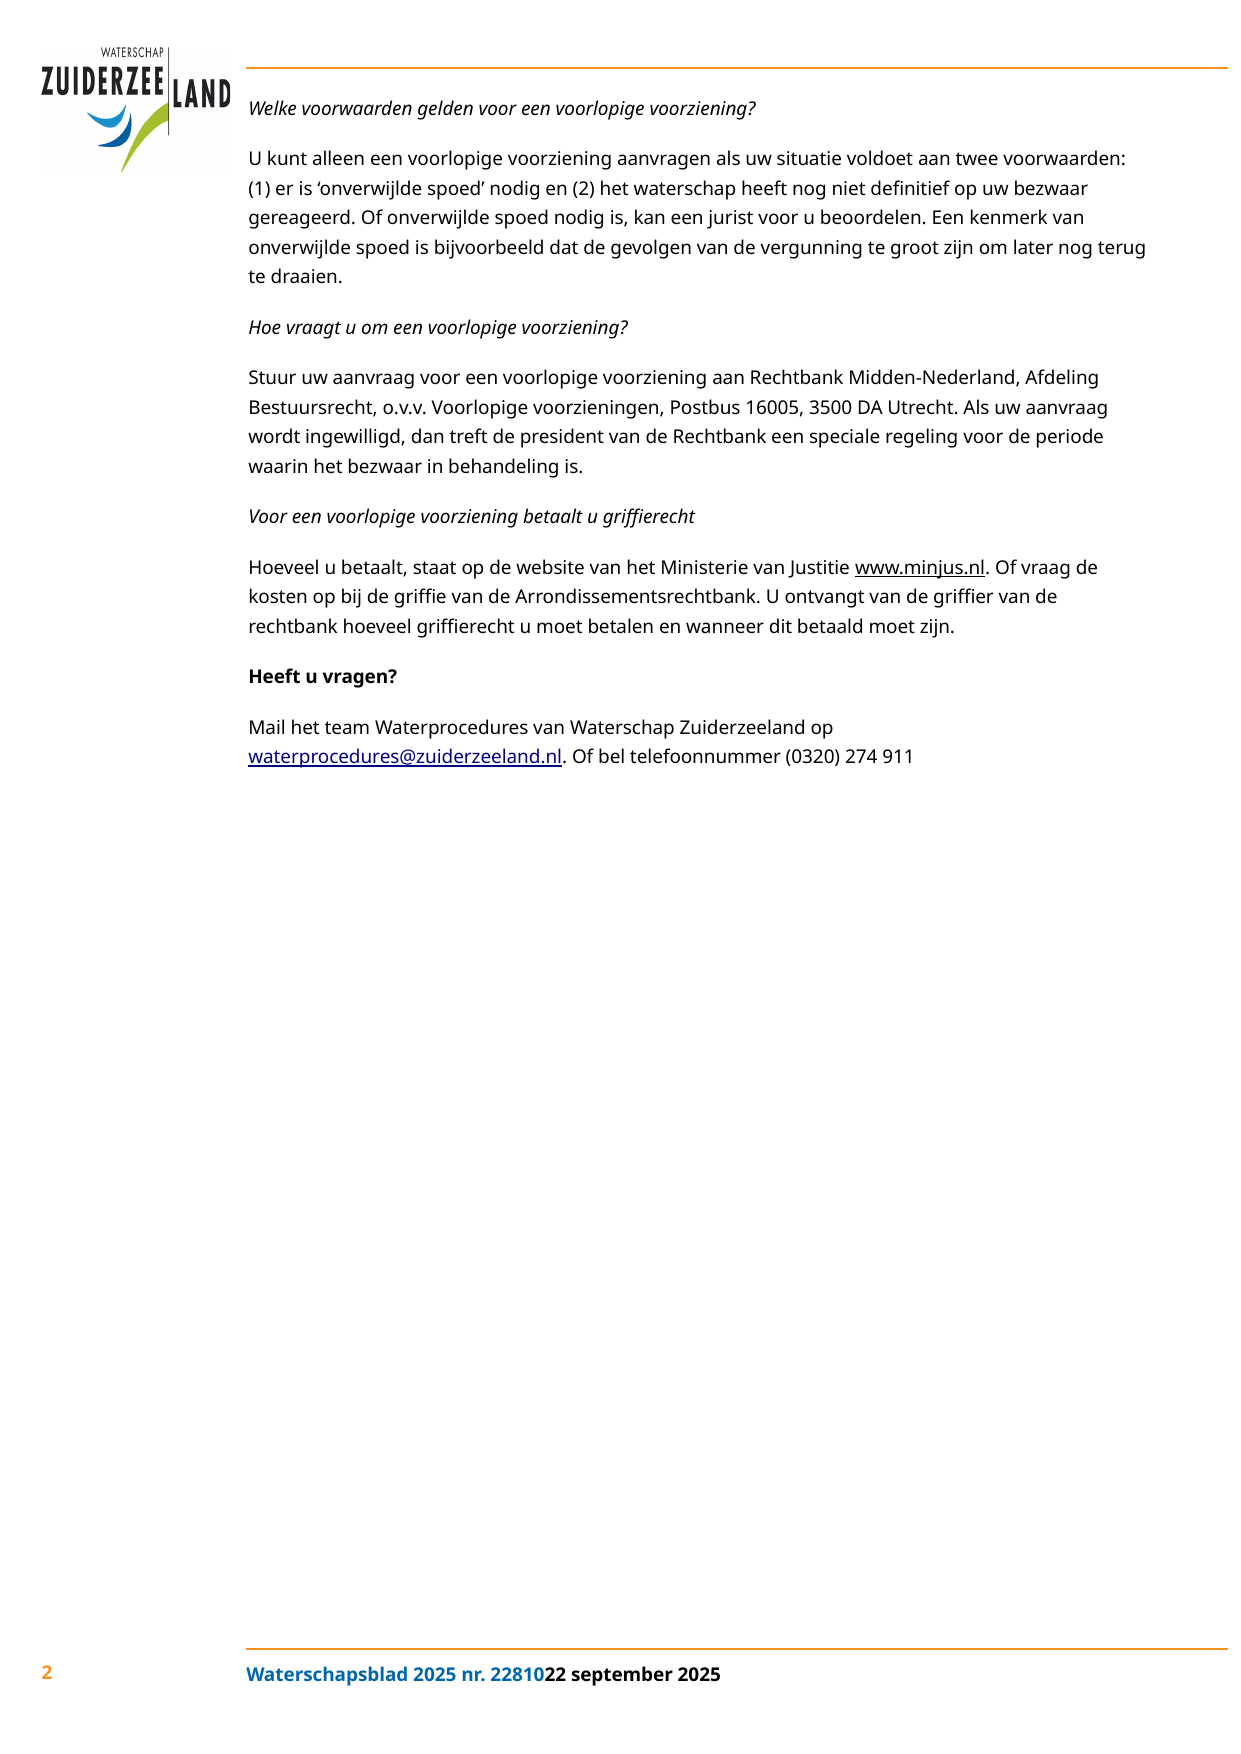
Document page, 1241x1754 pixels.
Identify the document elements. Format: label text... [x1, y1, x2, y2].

picture [41, 47, 231, 172]
text Welke voorwaarden gelden voor een voorlopige voorziening? [248, 95, 1152, 121]
text Mail het team Waterprocedures van Waterschap Zuiderzeeland op waterprocedures@zuiderzeeland.nl. Of bel telefoonnummer (0320) 274 911 [248, 714, 1152, 769]
text Heeft u vragen? [248, 663, 1152, 689]
text Hoeveel u betaalt, staat op de website van het Ministerie van Justitie www.minjus.nl. Of vraag de kosten op bij de griffie van de Arrondissementsrechtbank. U ontvangt van de griffier van de rechtbank hoeveel griffierecht u moet betalen en wanneer dit betaald moet zijn. [248, 554, 1152, 639]
text U kunt alleen een voorlopige voorziening aanvragen als uw situatie voldoet aan twee voorwaarden: (1) er is ‘onverwijlde spoed’ nodig en (2) het waterschap heeft nog niet definitief op uw bezwaar gereageerd. Of onverwijlde spoed nodig is, kan een jurist voor u beoordelen. Een kenmerk van onverwijlde spoed is bijvoorbeeld dat de gevolgen van de vergunning te groot zijn om later nog terug te draaien. [248, 145, 1152, 289]
text Stuur uw aanvraag voor een voorlopige voorziening aan Rechtbank Midden-Nederland, Afdeling Bestuursrecht, o.v.v. Voorlopige voorzieningen, Postbus 16005, 3500 DA Utrecht. Als uw aanvraag wordt ingewilligd, dan treft de president van de Rechtbank een speciale regeling voor de periode waarin het bezwaar in behandeling is. [248, 364, 1152, 479]
text Voor een voorlopige voorziening betaalt u griffierecht [248, 503, 1152, 529]
text Hoe vraagt u om een voorlopige voorziening? [248, 314, 1152, 340]
